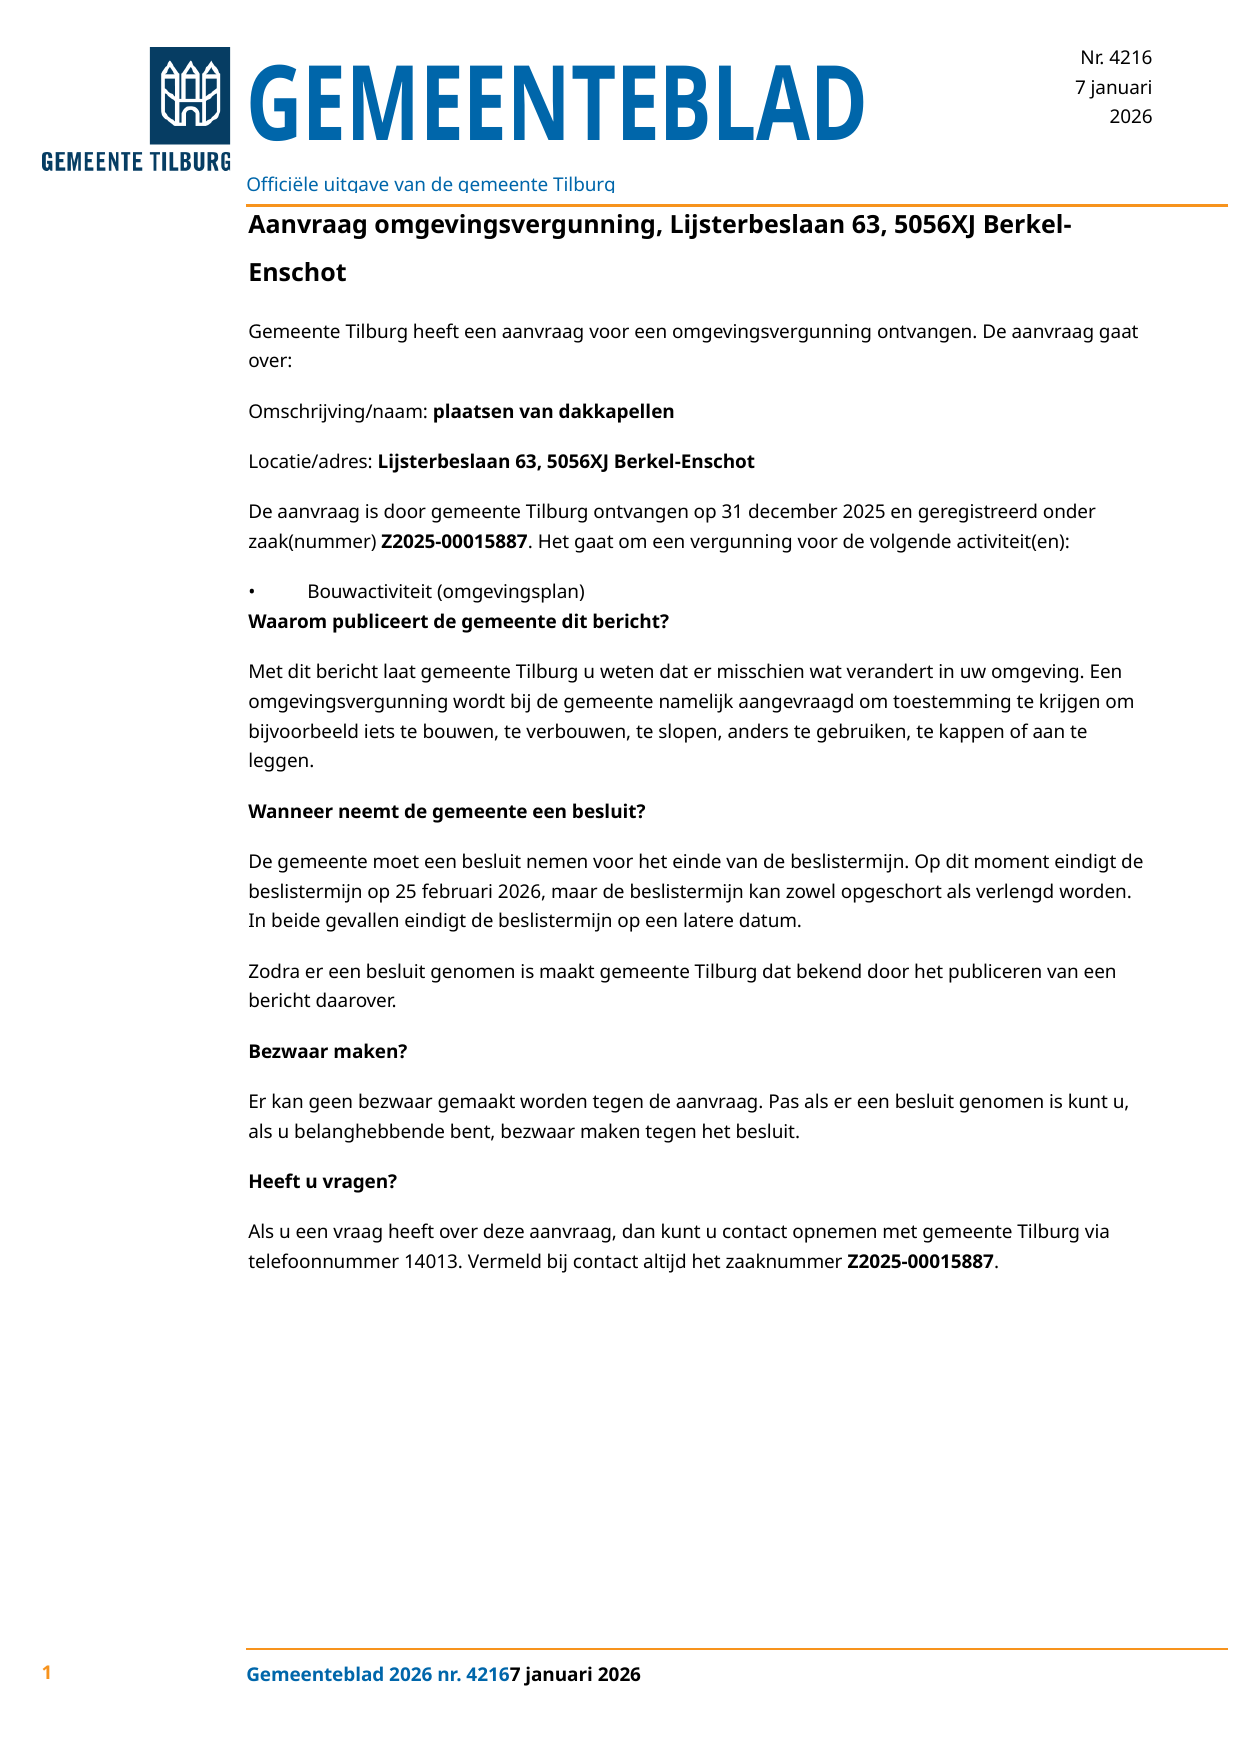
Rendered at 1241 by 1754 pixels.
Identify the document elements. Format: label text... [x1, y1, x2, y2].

text Bezwaar maken? [248, 1038, 1152, 1064]
text Locatie/adres: Lijsterbeslaan 63, 5056XJ Berkel-Enschot [248, 448, 1152, 474]
text Wanneer neemt de gemeente een besluit? [248, 798, 1152, 824]
text Met dit bericht laat gemeente Tilburg u weten dat er misschien wat verandert in uw omgeving. Een omgevingsvergunning wordt bij de gemeente namelijk aangevraagd om toestemming te krijgen om bijvoorbeeld iets te bouwen, te verbouwen, te slopen, anders te gebruiken, te kappen of aan te leggen. [248, 659, 1152, 773]
text De gemeente moet een besluit nemen voor het einde van de beslistermijn. Op dit moment eindigt de beslistermijn op 25 februari 2026, maar de beslistermijn kan zowel opgeschort als verlengd worden. In beide gevallen eindigt de beslistermijn op een latere datum. [248, 848, 1152, 933]
text Als u een vraag heeft over deze aanvraag, dan kunt u contact opnemen met gemeente Tilburg via telefoonnummer 14013. Vermeld bij contact altijd het zaaknummer Z2025-00015887. [248, 1219, 1152, 1274]
text Zodra er een besluit genomen is maakt gemeente Tilburg dat bekend door het publiceren van een bericht daarover. [248, 958, 1152, 1013]
text De aanvraag is door gemeente Tilburg ontvangen op 31 december 2025 en geregistreerd onder zaak(nummer) Z2025-00015887. Het gaat om een vergunning voor de volgende activiteit(en): [248, 499, 1152, 554]
picture [41, 47, 231, 172]
text Waarom publiceert de gemeente dit bericht? [248, 608, 1152, 634]
text Gemeente Tilburg heeft een aanvraag voor een omgevingsvergunning ontvangen. De aanvraag gaat over: [248, 318, 1152, 373]
text Omschrijving/naam: plaatsen van dakkapellen [248, 398, 1152, 424]
text Er kan geen bezwaar gemaakt worden tegen de aanvraag. Pas als er een besluit genomen is kunt u, als u belanghebbende bent, bezwaar maken tegen het besluit. [248, 1088, 1152, 1144]
text Heeft u vragen? [248, 1168, 1152, 1194]
list Bouwactiviteit (omgevingsplan) [248, 579, 1152, 604]
text Aanvraag omgevingsvergunning, Lijsterbeslaan 63, 5056XJ Berkel-Enschot [248, 207, 1152, 288]
